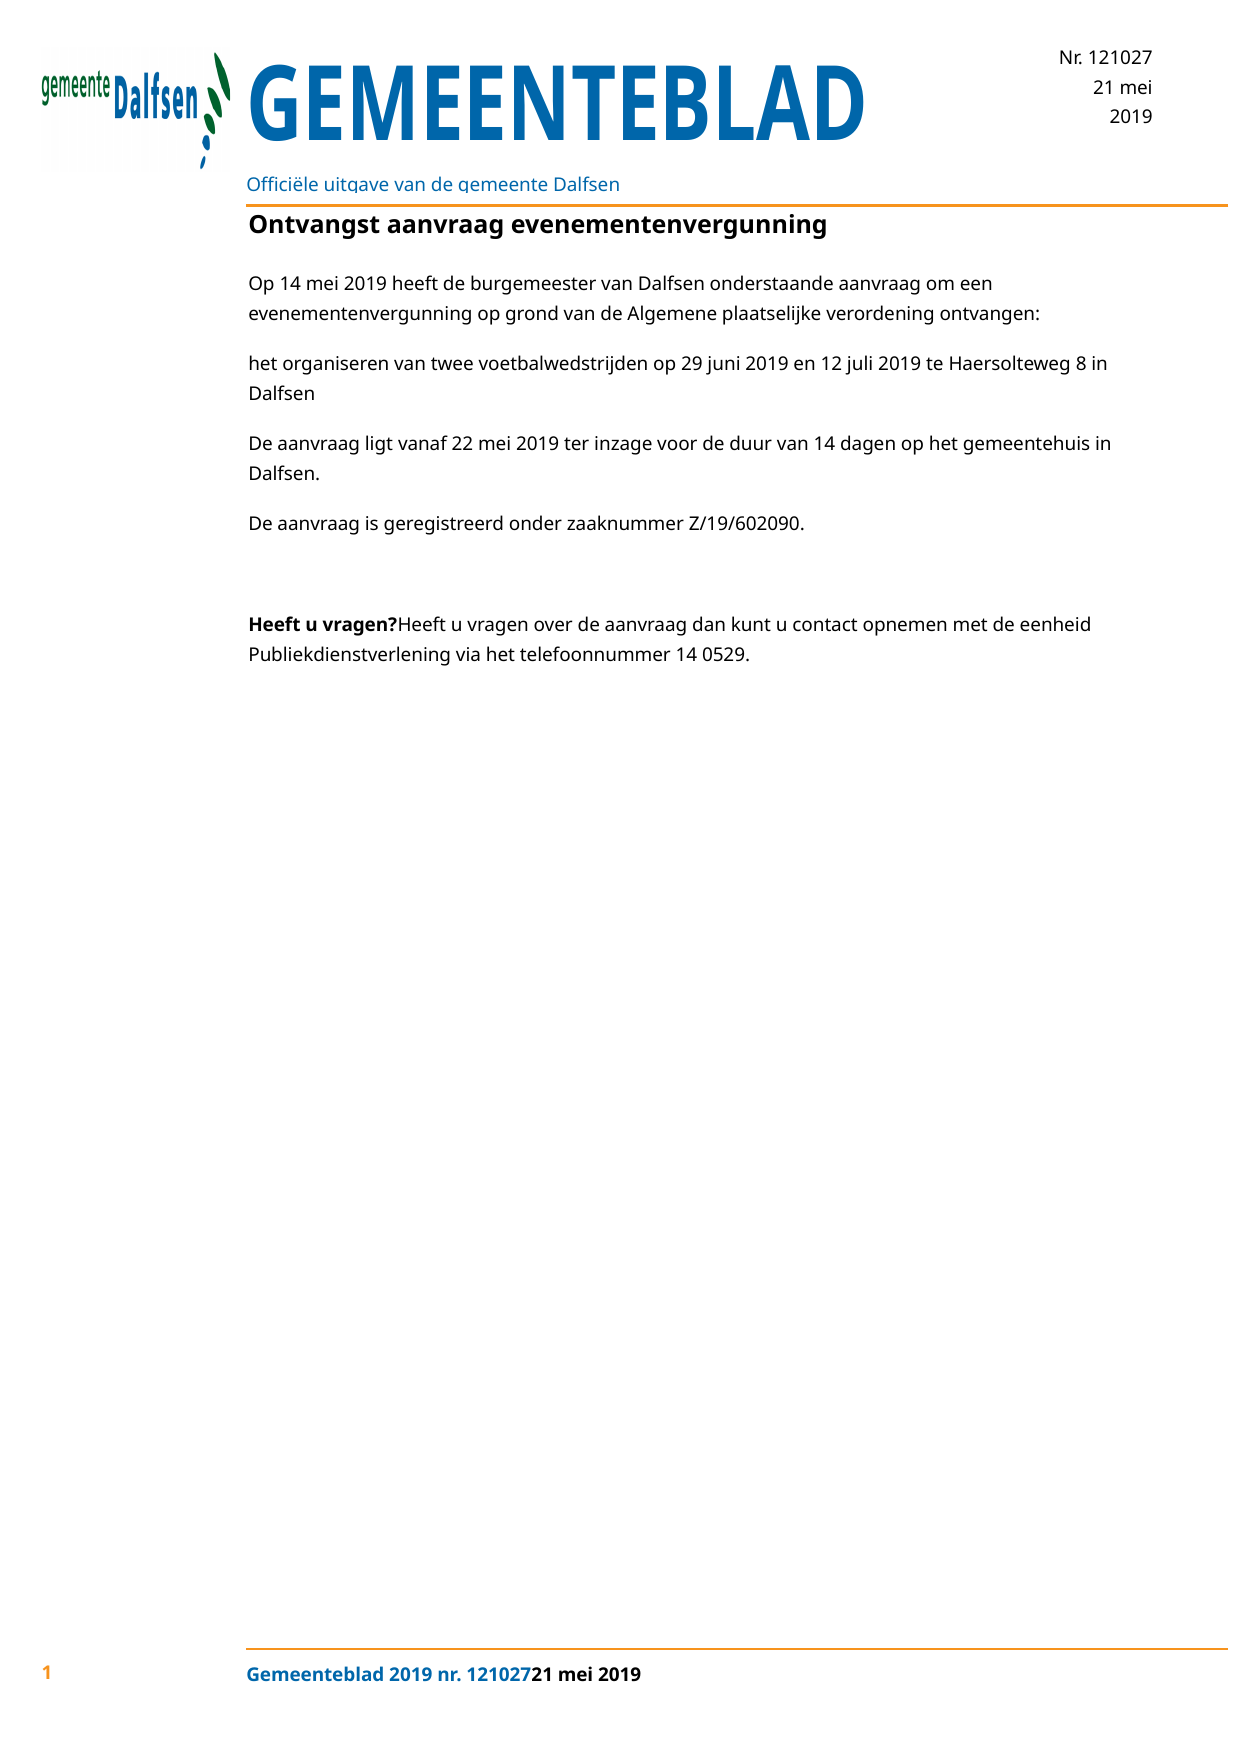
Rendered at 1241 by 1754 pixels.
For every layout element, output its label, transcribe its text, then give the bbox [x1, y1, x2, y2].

text De aanvraag is geregistreerd onder zaaknummer Z/19/602090. [248, 510, 1152, 536]
text De aanvraag ligt vanaf 22 mei 2019 ter inzage voor de duur van 14 dagen op het gemeentehuis in Dalfsen. [248, 430, 1152, 486]
picture [41, 47, 231, 172]
text Heeft u vragen?Heeft u vragen over de aanvraag dan kunt u contact opnemen met de eenheid Publiekdienstverlening via het telefoonnummer 14 0529. [248, 611, 1152, 666]
text het organiseren van twee voetbalwedstrijden op 29 juni 2019 en 12 juli 2019 te Haersolteweg 8 in Dalfsen [248, 350, 1152, 406]
text Ontvangst aanvraag evenementenvergunning [248, 207, 1152, 241]
text Op 14 mei 2019 heeft de burgemeester van Dalfsen onderstaande aanvraag om een evenementenvergunning op grond van de Algemene plaatselijke verordening ontvangen: [248, 270, 1152, 326]
